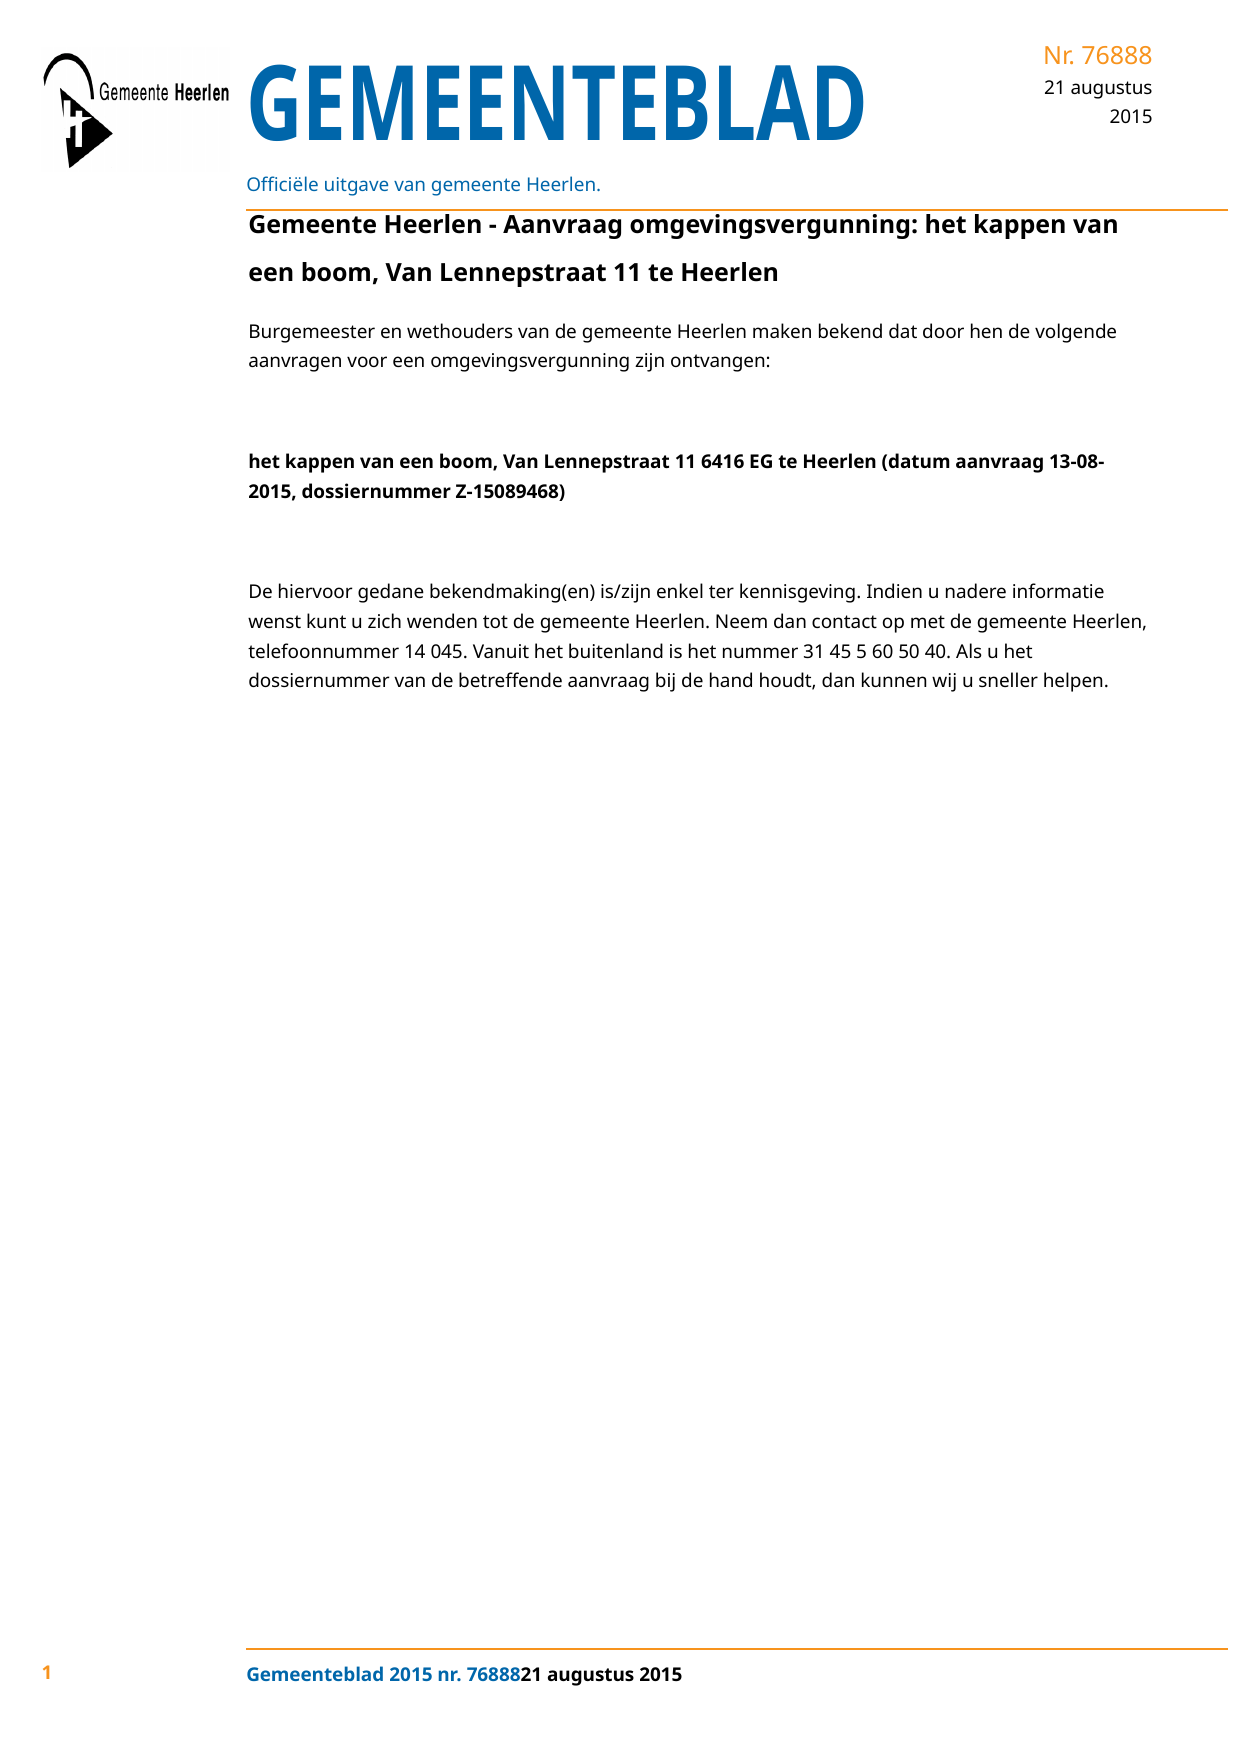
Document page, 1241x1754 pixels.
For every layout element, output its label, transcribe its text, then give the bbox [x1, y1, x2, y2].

picture [41, 47, 231, 172]
text Gemeente Heerlen - Aanvraag omgevingsvergunning: het kappen van een boom, Van Lennepstraat 11 te Heerlen [248, 211, 1152, 288]
text Burgemeester en wethouders van de gemeente Heerlen maken bekend dat door hen de volgende aanvragen voor een omgevingsvergunning zijn ontvangen: [248, 318, 1152, 373]
text het kappen van een boom, Van Lennepstraat 11 6416 EG te Heerlen (datum aanvraag 13-08-2015, dossiernummer Z-15089468) [248, 448, 1152, 504]
text De hiervoor gedane bekendmaking(en) is/zijn enkel ter kennisgeving. Indien u nadere informatie wenst kunt u zich wenden tot de gemeente Heerlen. Neem dan contact op met de gemeente Heerlen, telefoonnummer 14 045. Vanuit het buitenland is het nummer 31 45 5 60 50 40. Als u het dossiernummer van de betreffende aanvraag bij de hand houdt, dan kunnen wij u sneller helpen. [248, 579, 1152, 693]
